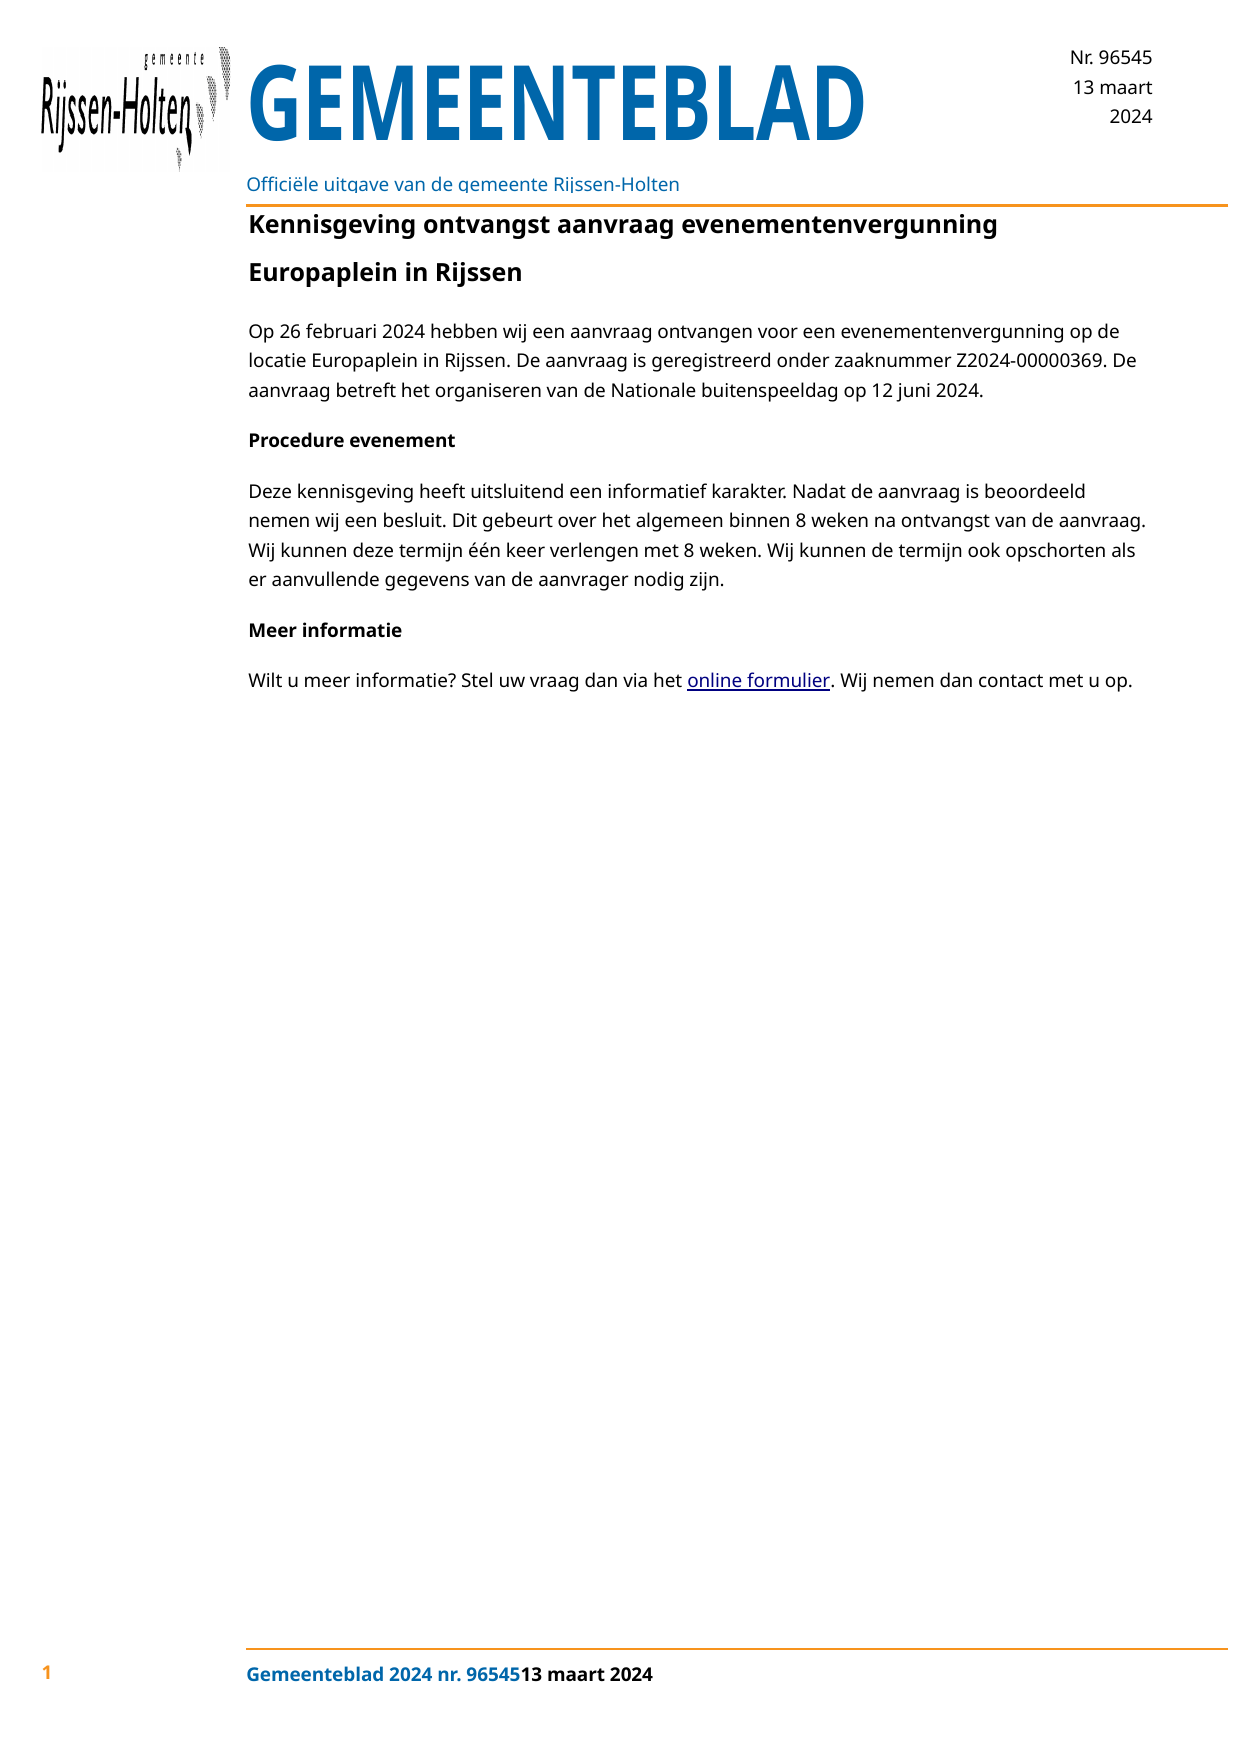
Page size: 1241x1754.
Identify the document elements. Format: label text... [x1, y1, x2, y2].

text Kennisgeving ontvangst aanvraag evenementenvergunning Europaplein in Rijssen [248, 207, 1152, 288]
text Wilt u meer informatie? Stel uw vraag dan via het online formulier. Wij nemen dan contact met u op. [248, 667, 1152, 693]
text Meer informatie [248, 617, 1152, 643]
picture [41, 47, 231, 172]
text Procedure evenement [248, 427, 1152, 453]
text Deze kennisgeving heeft uitsluitend een informatief karakter. Nadat de aanvraag is beoordeeld nemen wij een besluit. Dit gebeurt over het algemeen binnen 8 weken na ontvangst van de aanvraag. Wij kunnen deze termijn één keer verlengen met 8 weken. Wij kunnen de termijn ook opschorten als er aanvullende gegevens van de aanvrager nodig zijn. [248, 478, 1152, 592]
text Op 26 februari 2024 hebben wij een aanvraag ontvangen voor een evenementenvergunning op de locatie Europaplein in Rijssen. De aanvraag is geregistreerd onder zaaknummer Z2024-00000369. De aanvraag betreft het organiseren van de Nationale buitenspeeldag op 12 juni 2024. [248, 318, 1152, 403]
